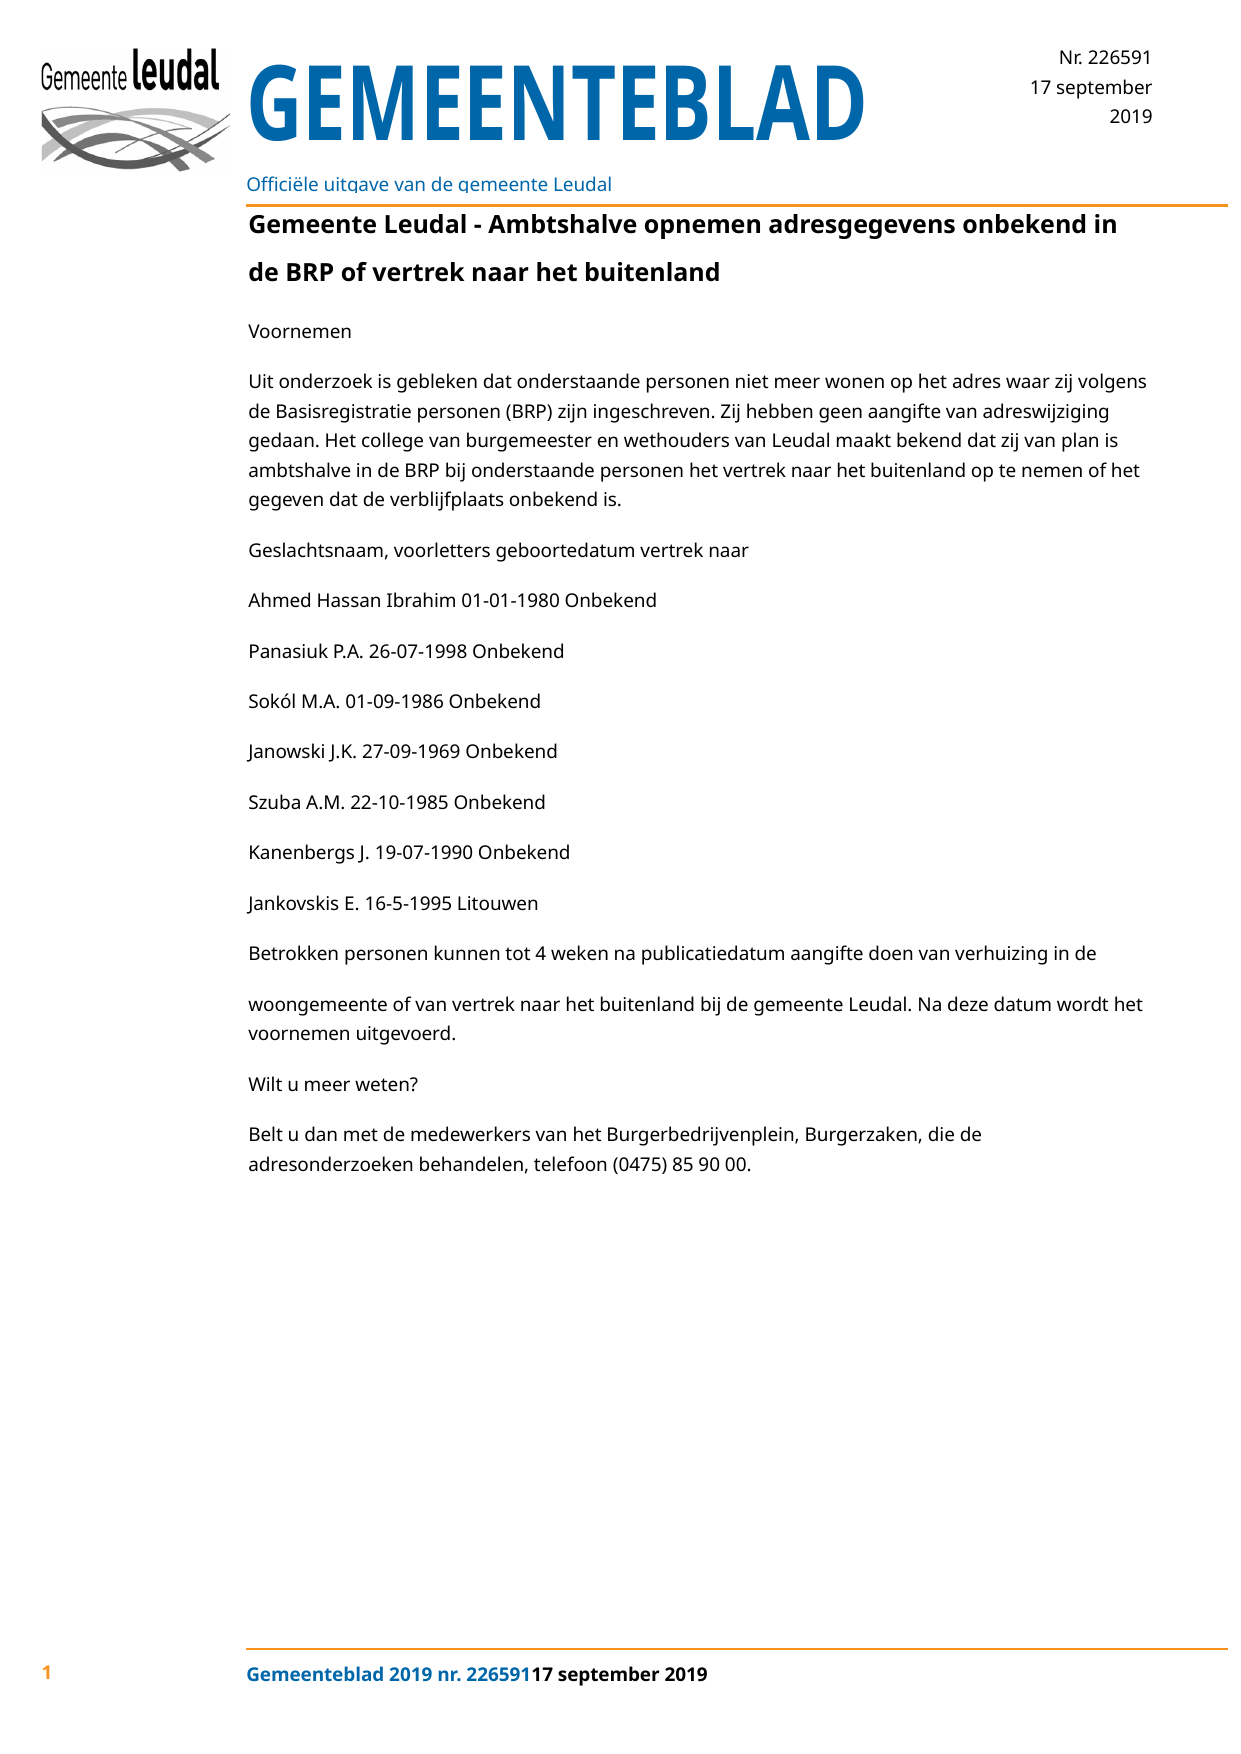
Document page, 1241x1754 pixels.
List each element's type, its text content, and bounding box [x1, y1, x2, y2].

text Jankovskis E. 16-5-1995 Litouwen [248, 890, 1152, 916]
text Szuba A.M. 22-10-1985 Onbekend [248, 789, 1152, 815]
text Sokól M.A. 01-09-1986 Onbekend [248, 688, 1152, 714]
text Uit onderzoek is gebleken dat onderstaande personen niet meer wonen op het adres waar zij volgens de Basisregistratie personen (BRP) zijn ingeschreven. Zij hebben geen aangifte van adreswijziging gedaan. Het college van burgemeester en wethouders van Leudal maakt bekend dat zij van plan is ambtshalve in de BRP bij onderstaande personen het vertrek naar het buitenland op te nemen of het gegeven dat de verblijfplaats onbekend is. [248, 368, 1152, 512]
text woongemeente of van vertrek naar het buitenland bij de gemeente Leudal. Na deze datum wordt het voornemen uitgevoerd. [248, 991, 1152, 1046]
text Belt u dan met de medewerkers van het Burgerbedrijvenplein, Burgerzaken, die de adresonderzoeken behandelen, telefoon (0475) 85 90 00. [248, 1121, 1152, 1177]
text Betrokken personen kunnen tot 4 weken na publicatiedatum aangifte doen van verhuizing in de [248, 940, 1152, 966]
text Kanenbergs J. 19-07-1990 Onbekend [248, 839, 1152, 865]
text Geslachtsnaam, voorletters geboortedatum vertrek naar [248, 537, 1152, 563]
text Voornemen [248, 318, 1152, 344]
text Panasiuk P.A. 26-07-1998 Onbekend [248, 638, 1152, 664]
text Wilt u meer weten? [248, 1071, 1152, 1097]
picture [41, 47, 231, 172]
text Gemeente Leudal - Ambtshalve opnemen adresgegevens onbekend in de BRP of vertrek naar het buitenland [248, 207, 1152, 288]
text Janowski J.K. 27-09-1969 Onbekend [248, 739, 1152, 764]
text Ahmed Hassan Ibrahim 01-01-1980 Onbekend [248, 587, 1152, 613]
